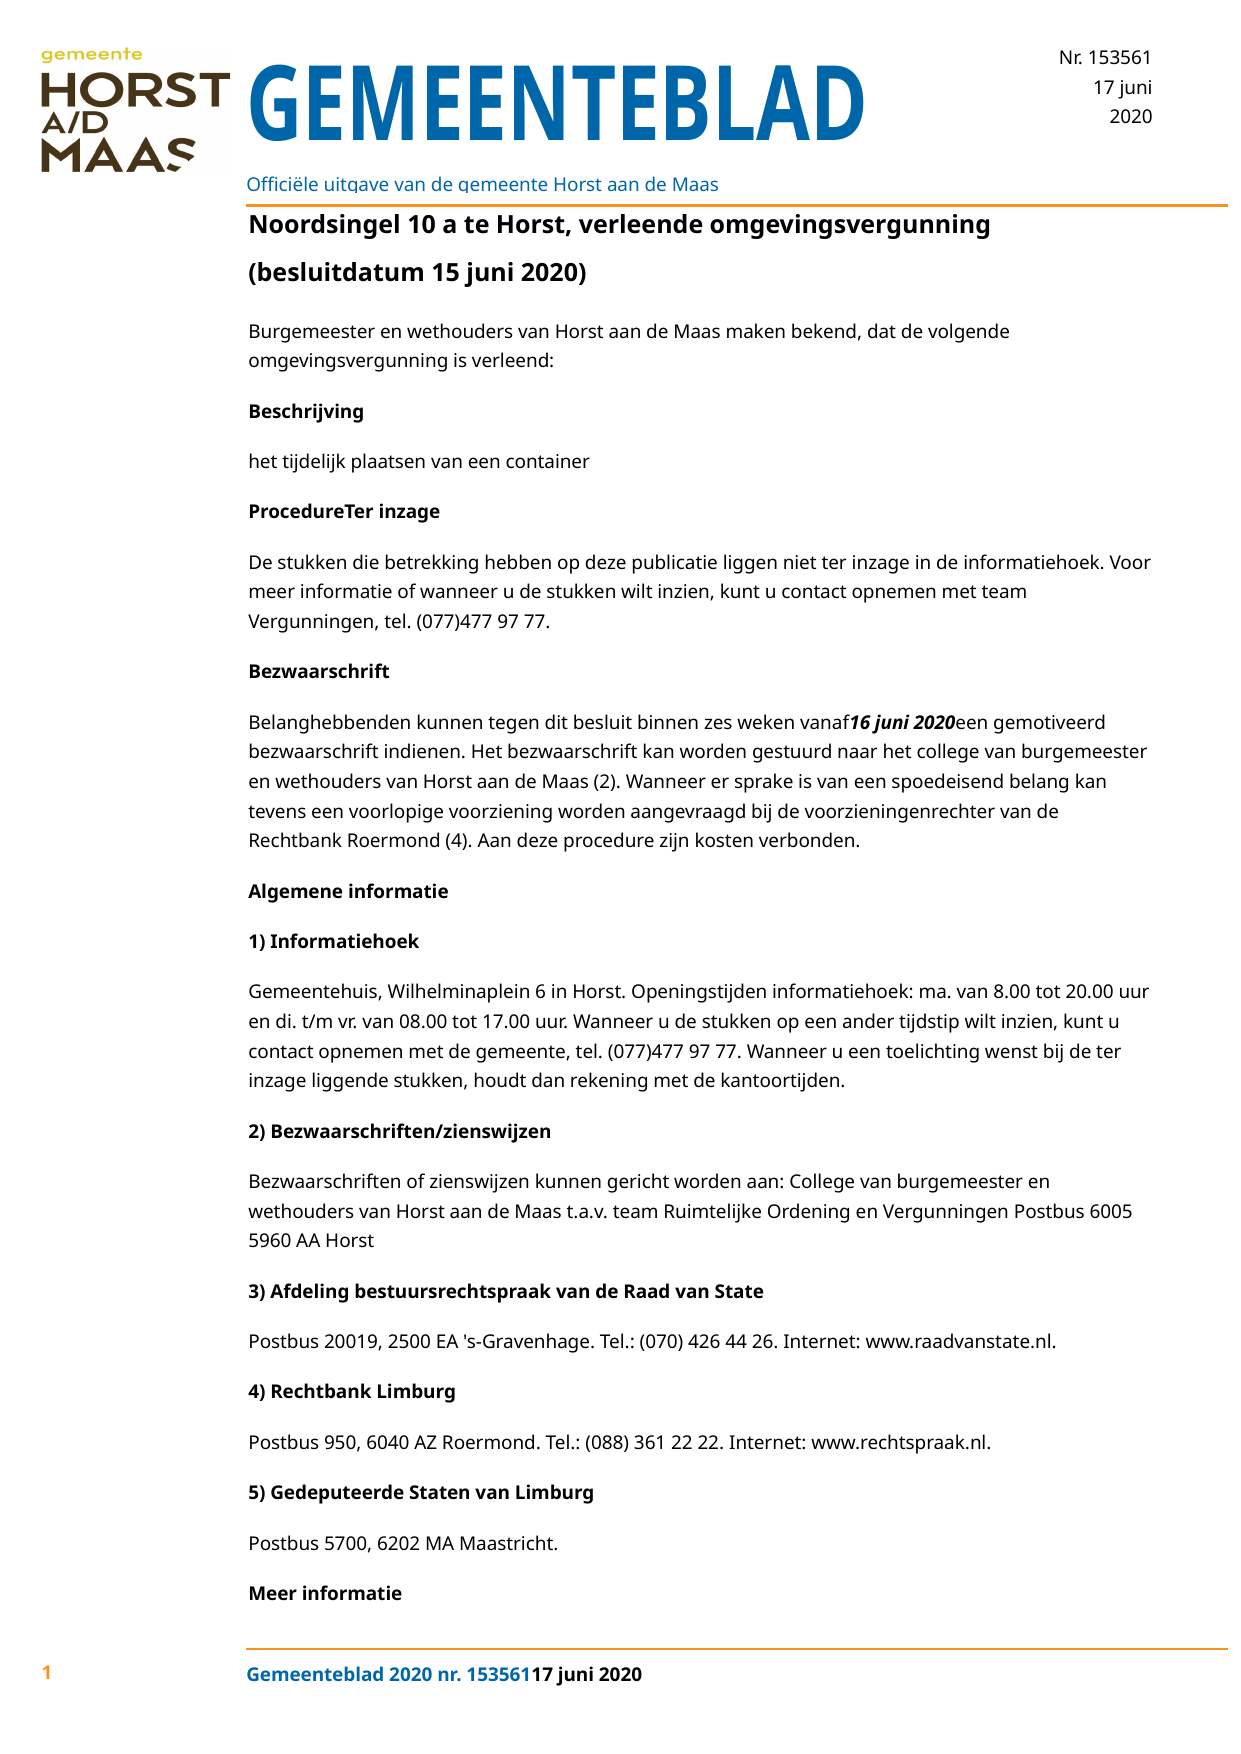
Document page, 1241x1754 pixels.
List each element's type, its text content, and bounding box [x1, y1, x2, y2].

text Postbus 5700, 6202 MA Maastricht. [248, 1530, 1152, 1556]
text het tijdelijk plaatsen van een container [248, 448, 1152, 474]
text Gemeentehuis, Wilhelminaplein 6 in Horst. Openingstijden informatiehoek: ma. van 8.00 tot 20.00 uur en di. t/m vr. van 08.00 tot 17.00 uur. Wanneer u de stukken op een ander tijdstip wilt inzien, kunt u contact opnemen met de gemeente, tel. (077)477 97 77. Wanneer u een toelichting wenst bij de ter inzage liggende stukken, houdt dan rekening met de kantoortijden. [248, 979, 1152, 1093]
text Noordsingel 10 a te Horst, verleende omgevingsvergunning (besluitdatum 15 juni 2020) [248, 207, 1152, 288]
text Bezwaarschrift [248, 659, 1152, 684]
text Bezwaarschriften of zienswijzen kunnen gericht worden aan: College van burgemeester en wethouders van Horst aan de Maas t.a.v. team Ruimtelijke Ordening en Vergunningen Postbus 6005 5960 AA Horst [248, 1168, 1152, 1253]
text 5) Gedeputeerde Staten van Limburg [248, 1479, 1152, 1505]
picture [41, 47, 231, 172]
text 3) Afdeling bestuursrechtspraak van de Raad van State [248, 1278, 1152, 1304]
text Postbus 20019, 2500 EA 's-Gravenhage. Tel.: (070) 426 44 26. Internet: www.raadvanstate.nl. [248, 1328, 1152, 1354]
text 2) Bezwaarschriften/zienswijzen [248, 1118, 1152, 1144]
text Belanghebbenden kunnen tegen dit besluit binnen zes weken vanaf16 juni 2020een gemotiveerd bezwaarschrift indienen. Het bezwaarschrift kan worden gestuurd naar het college van burgemeester en wethouders van Horst aan de Maas (2). Wanneer er sprake is van een spoedeisend belang kan tevens een voorlopige voorziening worden aangevraagd bij de voorzieningenrechter van de Rechtbank Roermond (4). Aan deze procedure zijn kosten verbonden. [248, 709, 1152, 853]
text Postbus 950, 6040 AZ Roermond. Tel.: (088) 361 22 22. Internet: www.rechtspraak.nl. [248, 1429, 1152, 1455]
text Burgemeester en wethouders van Horst aan de Maas maken bekend, dat de volgende omgevingsvergunning is verleend: [248, 318, 1152, 373]
text Meer informatie [248, 1580, 1152, 1606]
text ProcedureTer inzage [248, 499, 1152, 524]
text 4) Rechtbank Limburg [248, 1379, 1152, 1404]
text Beschrijving [248, 398, 1152, 424]
text De stukken die betrekking hebben op deze publicatie liggen niet ter inzage in de informatiehoek. Voor meer informatie of wanneer u de stukken wilt inzien, kunt u contact opnemen met team Vergunningen, tel. (077)477 97 77. [248, 549, 1152, 634]
text 1) Informatiehoek [248, 928, 1152, 954]
text Algemene informatie [248, 878, 1152, 904]
